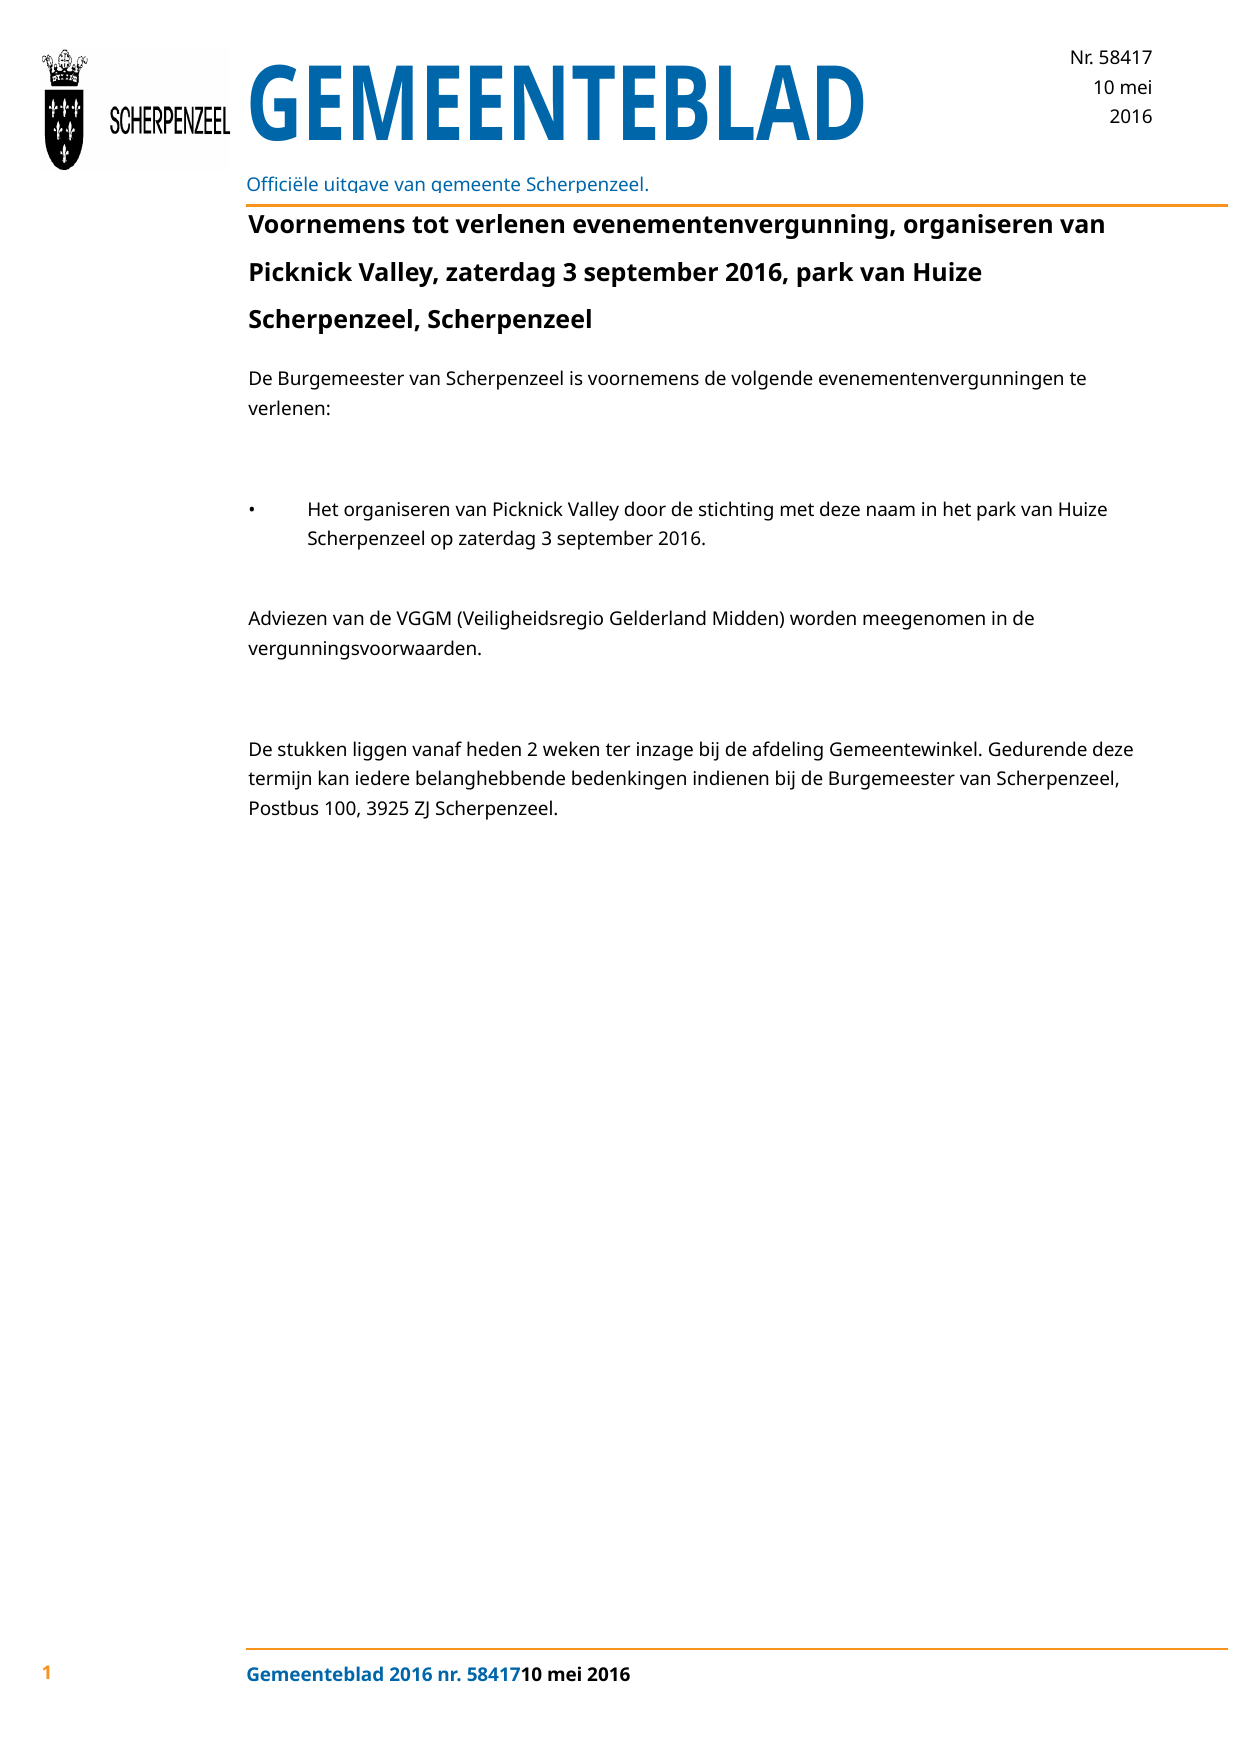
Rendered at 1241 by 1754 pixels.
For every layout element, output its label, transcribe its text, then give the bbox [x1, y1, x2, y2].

picture [41, 47, 231, 172]
text De stukken liggen vanaf heden 2 weken ter inzage bij de afdeling Gemeentewinkel. Gedurende deze termijn kan iedere belanghebbende bedenkingen indienen bij de Burgemeester van Scherpenzeel, Postbus 100, 3925 ZJ Scherpenzeel. [248, 736, 1152, 821]
list Het organiseren van Picknick Valley door de stichting met deze naam in het park van Huize Scherpenzeel op zaterdag 3 september 2016. [248, 496, 1152, 551]
text Voornemens tot verlenen evenementenvergunning, organiseren van Picknick Valley, zaterdag 3 september 2016, park van Huize Scherpenzeel, Scherpenzeel [248, 207, 1152, 336]
text Adviezen van de VGGM (Veiligheidsregio Gelderland Midden) worden meegenomen in de vergunningsvoorwaarden. [248, 606, 1152, 661]
text De Burgemeester van Scherpenzeel is voornemens de volgende evenementenvergunningen te verlenen: [248, 366, 1152, 421]
